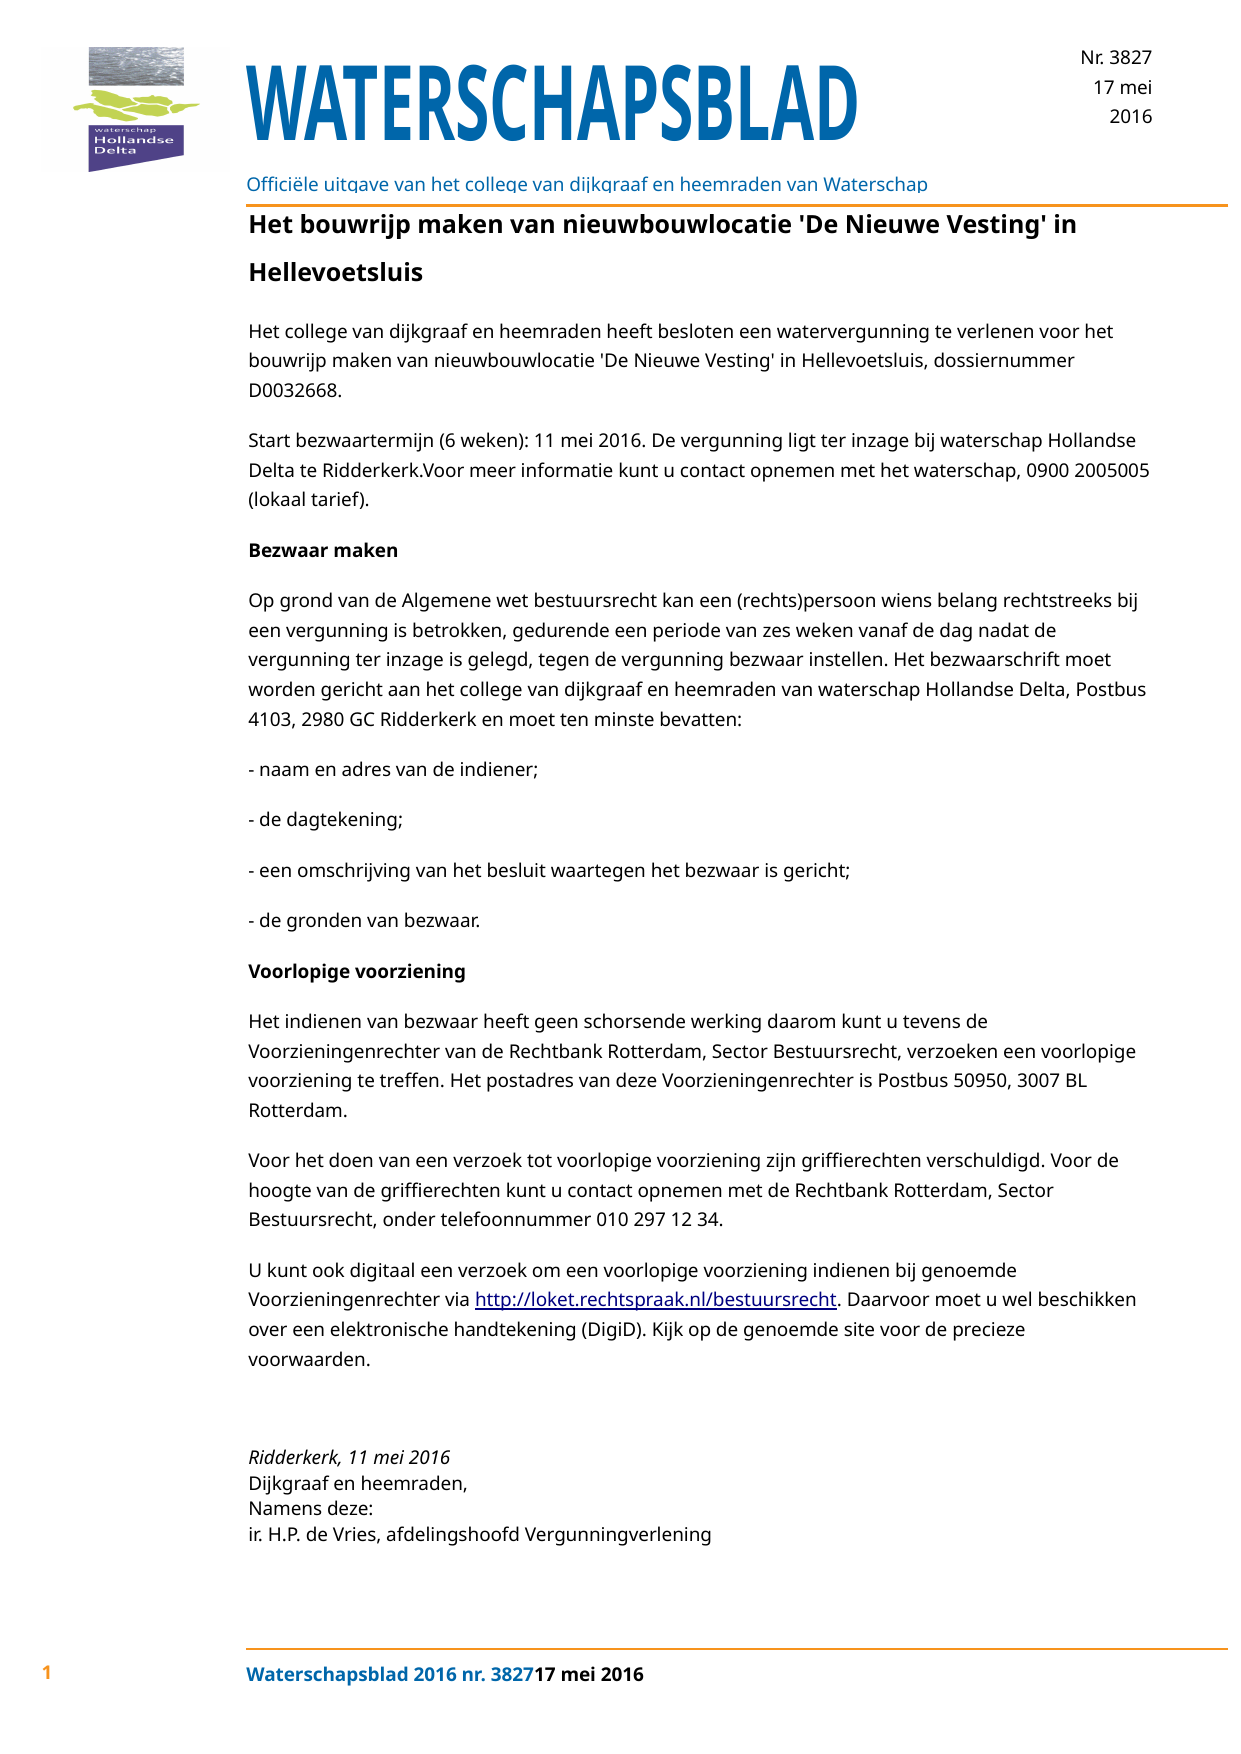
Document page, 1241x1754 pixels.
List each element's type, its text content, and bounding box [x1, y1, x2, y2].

text Het indienen van bezwaar heeft geen schorsende werking daarom kunt u tevens de Voorzieningenrechter van de Rechtbank Rotterdam, Sector Bestuursrecht, verzoeken een voorlopige voorziening te treffen. Het postadres van deze Voorzieningenrechter is Postbus 50950, 3007 BL Rotterdam. [248, 1008, 1152, 1123]
text - de dagtekening; [248, 807, 1152, 832]
text - de gronden van bezwaar. [248, 907, 1152, 933]
text Het college van dijkgraaf en heemraden heeft besloten een watervergunning te verlenen voor het bouwrijp maken van nieuwbouwlocatie 'De Nieuwe Vesting' in Hellevoetsluis, dossiernummer D0032668. [248, 318, 1152, 403]
text - naam en adres van de indiener; [248, 756, 1152, 782]
text Op grond van de Algemene wet bestuursrecht kan een (rechts)persoon wiens belang rechtstreeks bij een vergunning is betrokken, gedurende een periode van zes weken vanaf de dag nadat de vergunning ter inzage is gelegd, tegen de vergunning bezwaar instellen. Het bezwaarschrift moet worden gericht aan het college van dijkgraaf en heemraden van waterschap Hollandse Delta, Postbus 4103, 2980 GC Ridderkerk en moet ten minste bevatten: [248, 587, 1152, 732]
text ir. H.P. de Vries, afdelingshoofd Vergunningverlening [248, 1521, 1152, 1547]
text Bezwaar maken [248, 537, 1152, 563]
text Het bouwrijp maken van nieuwbouwlocatie 'De Nieuwe Vesting' in Hellevoetsluis [248, 207, 1152, 288]
picture [41, 47, 231, 172]
text Ridderkerk, 11 mei 2016 [248, 1444, 1152, 1470]
text Voorlopige voorziening [248, 958, 1152, 984]
text - een omschrijving van het besluit waartegen het bezwaar is gericht; [248, 857, 1152, 883]
text Voor het doen van een verzoek tot voorlopige voorziening zijn griffierechten verschuldigd. Voor de hoogte van de griffierechten kunt u contact opnemen met de Rechtbank Rotterdam, Sector Bestuursrecht, onder telefoonnummer 010 297 12 34. [248, 1147, 1152, 1232]
text U kunt ook digitaal een verzoek om een voorlopige voorziening indienen bij genoemde Voorzieningenrechter via http://loket.rechtspraak.nl/bestuursrecht. Daarvoor moet u wel beschikken over een elektronische handtekening (DigiD). Kijk op de genoemde site voor de precieze voorwaarden. [248, 1257, 1152, 1372]
text Namens deze: [248, 1496, 1152, 1521]
text Dijkgraaf en heemraden, [248, 1470, 1152, 1496]
text Start bezwaartermijn (6 weken): 11 mei 2016. De vergunning ligt ter inzage bij waterschap Hollandse Delta te Ridderkerk.Voor meer informatie kunt u contact opnemen met het waterschap, 0900 2005005 (lokaal tarief). [248, 427, 1152, 512]
